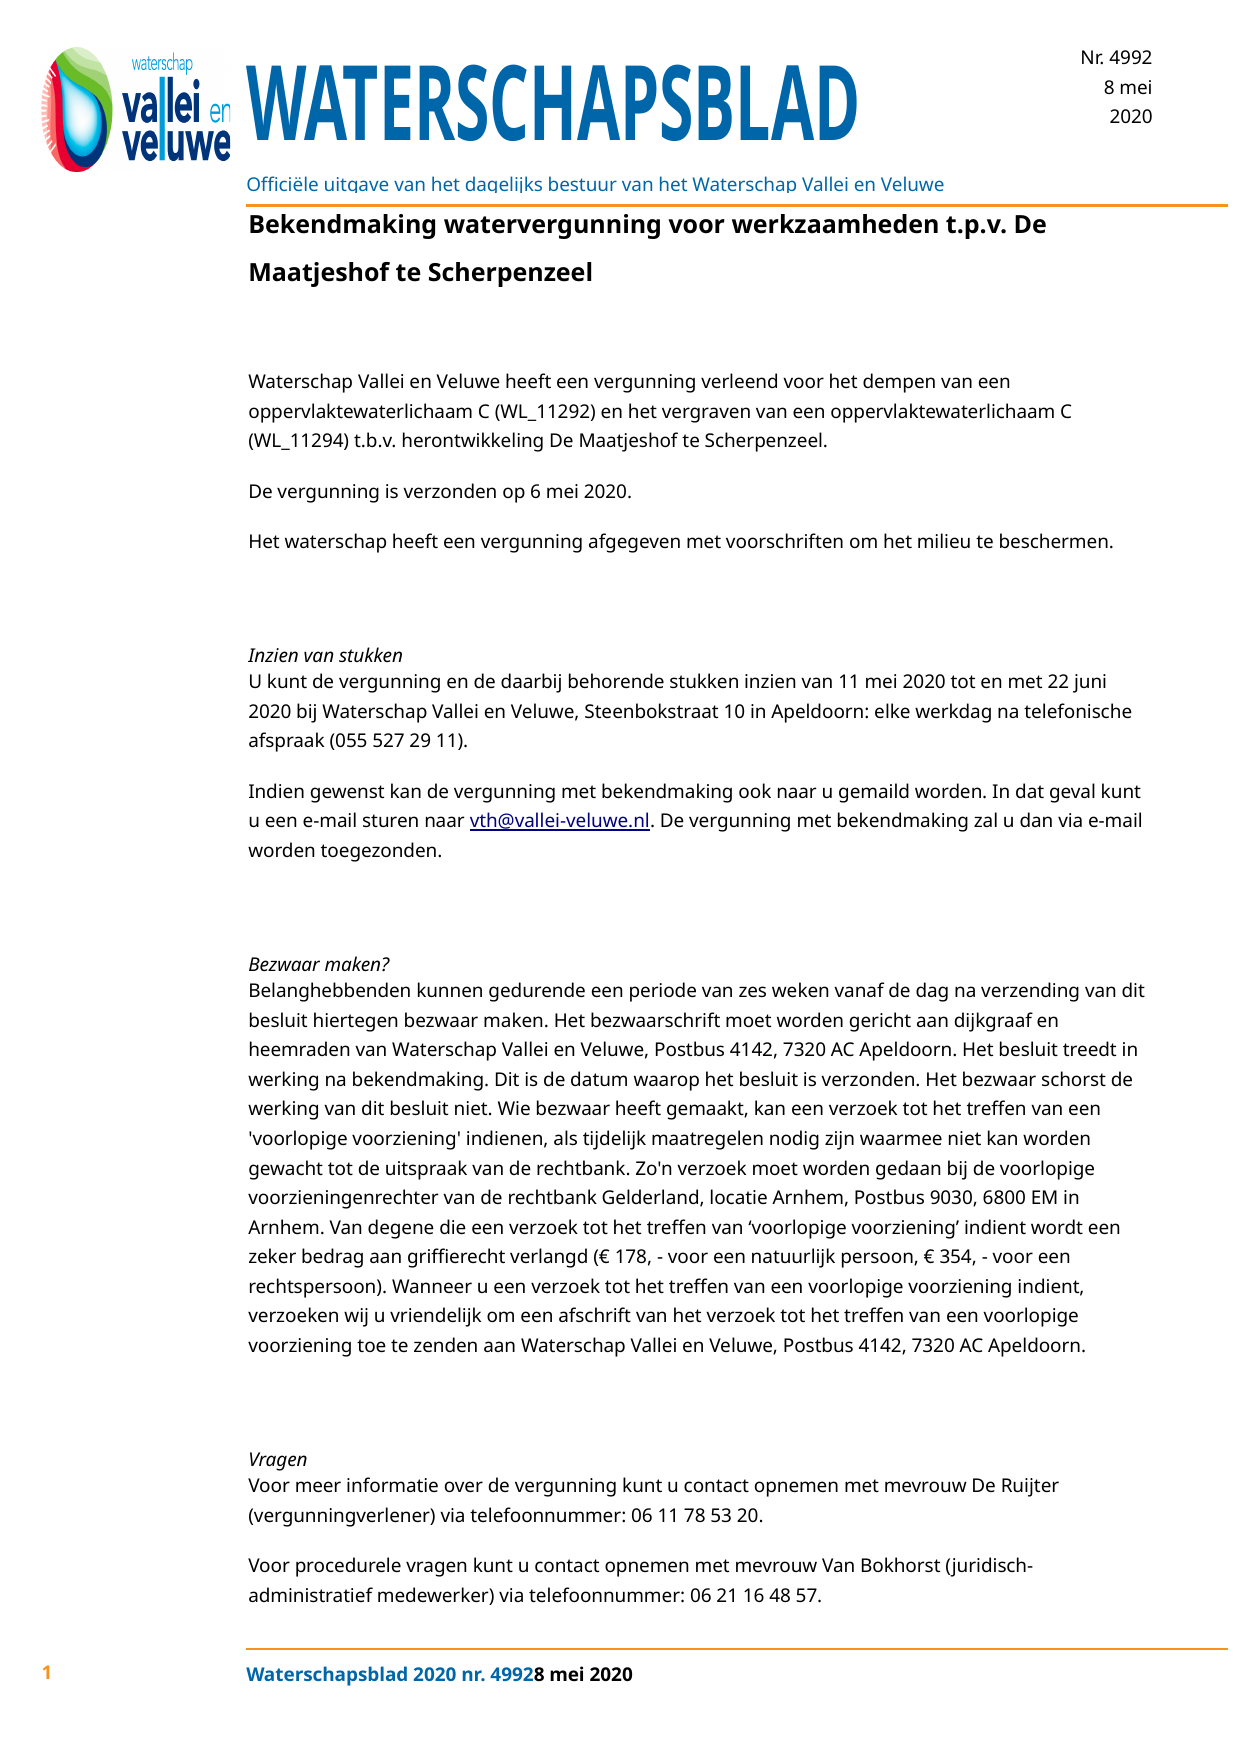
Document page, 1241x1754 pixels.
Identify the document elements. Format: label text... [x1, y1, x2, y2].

text Belanghebbenden kunnen gedurende een periode van zes weken vanaf de dag na verzending van dit besluit hiertegen bezwaar maken. Het bezwaarschrift moet worden gericht aan dijkgraaf en heemraden van Waterschap Vallei en Veluwe, Postbus 4142, 7320 AC Apeldoorn. Het besluit treedt in werking na bekendmaking. Dit is de datum waarop het besluit is verzonden. Het bezwaar schorst de werking van dit besluit niet. Wie bezwaar heeft gemaakt, kan een verzoek tot het treffen van een 'voorlopige voorziening' indienen, als tijdelijk maatregelen nodig zijn waarmee niet kan worden gewacht tot de uitspraak van de rechtbank. Zo'n verzoek moet worden gedaan bij de voorlopige voorzieningenrechter van de rechtbank Gelderland, locatie Arnhem, Postbus 9030, 6800 EM in Arnhem. Van degene die een verzoek tot het treffen van ‘voorlopige voorziening’ indient wordt een zeker bedrag aan griffierecht verlangd (€ 178, - voor een natuurlijk persoon, € 354, - voor een rechtspersoon). Wanneer u een verzoek tot het treffen van een voorlopige voorziening indient, verzoeken wij u vriendelijk om een afschrift van het verzoek tot het treffen van een voorlopige voorziening toe te zenden aan Waterschap Vallei en Veluwe, Postbus 4142, 7320 AC Apeldoorn. [248, 977, 1152, 1358]
text Het waterschap heeft een vergunning afgegeven met voorschriften om het milieu te beschermen. [248, 528, 1152, 554]
text Vragen [248, 1447, 1152, 1472]
text Voor meer informatie over de vergunning kunt u contact opnemen met mevrouw De Ruijter (vergunningverlener) via telefoonnummer: 06 11 78 53 20. [248, 1472, 1152, 1528]
text Waterschap Vallei en Veluwe heeft een vergunning verleend voor het dempen van een oppervlaktewaterlichaam C (WL_11292) en het vergraven van een oppervlaktewaterlichaam C (WL_11294) t.b.v. herontwikkeling De Maatjeshof te Scherpenzeel. [248, 368, 1152, 453]
text Bezwaar maken? [248, 952, 1152, 977]
text U kunt de vergunning en de daarbij behorende stukken inzien van 11 mei 2020 tot en met 22 juni 2020 bij Waterschap Vallei en Veluwe, Steenbokstraat 10 in Apeldoorn: elke werkdag na telefonische afspraak (055 527 29 11). [248, 668, 1152, 753]
text Voor procedurele vragen kunt u contact opnemen met mevrouw Van Bokhorst (juridisch-administratief medewerker) via telefoonnummer: 06 21 16 48 57. [248, 1552, 1152, 1608]
text De vergunning is verzonden op 6 mei 2020. [248, 478, 1152, 504]
text Bekendmaking watervergunning voor werkzaamheden t.p.v. De Maatjeshof te Scherpenzeel [248, 207, 1152, 288]
text Indien gewenst kan de vergunning met bekendmaking ook naar u gemaild worden. In dat geval kunt u een e-mail sturen naar vth@vallei-veluwe.nl. De vergunning met bekendmaking zal u dan via e-mail worden toegezonden. [248, 778, 1152, 863]
picture [41, 47, 231, 172]
text Inzien van stukken [248, 643, 1152, 668]
